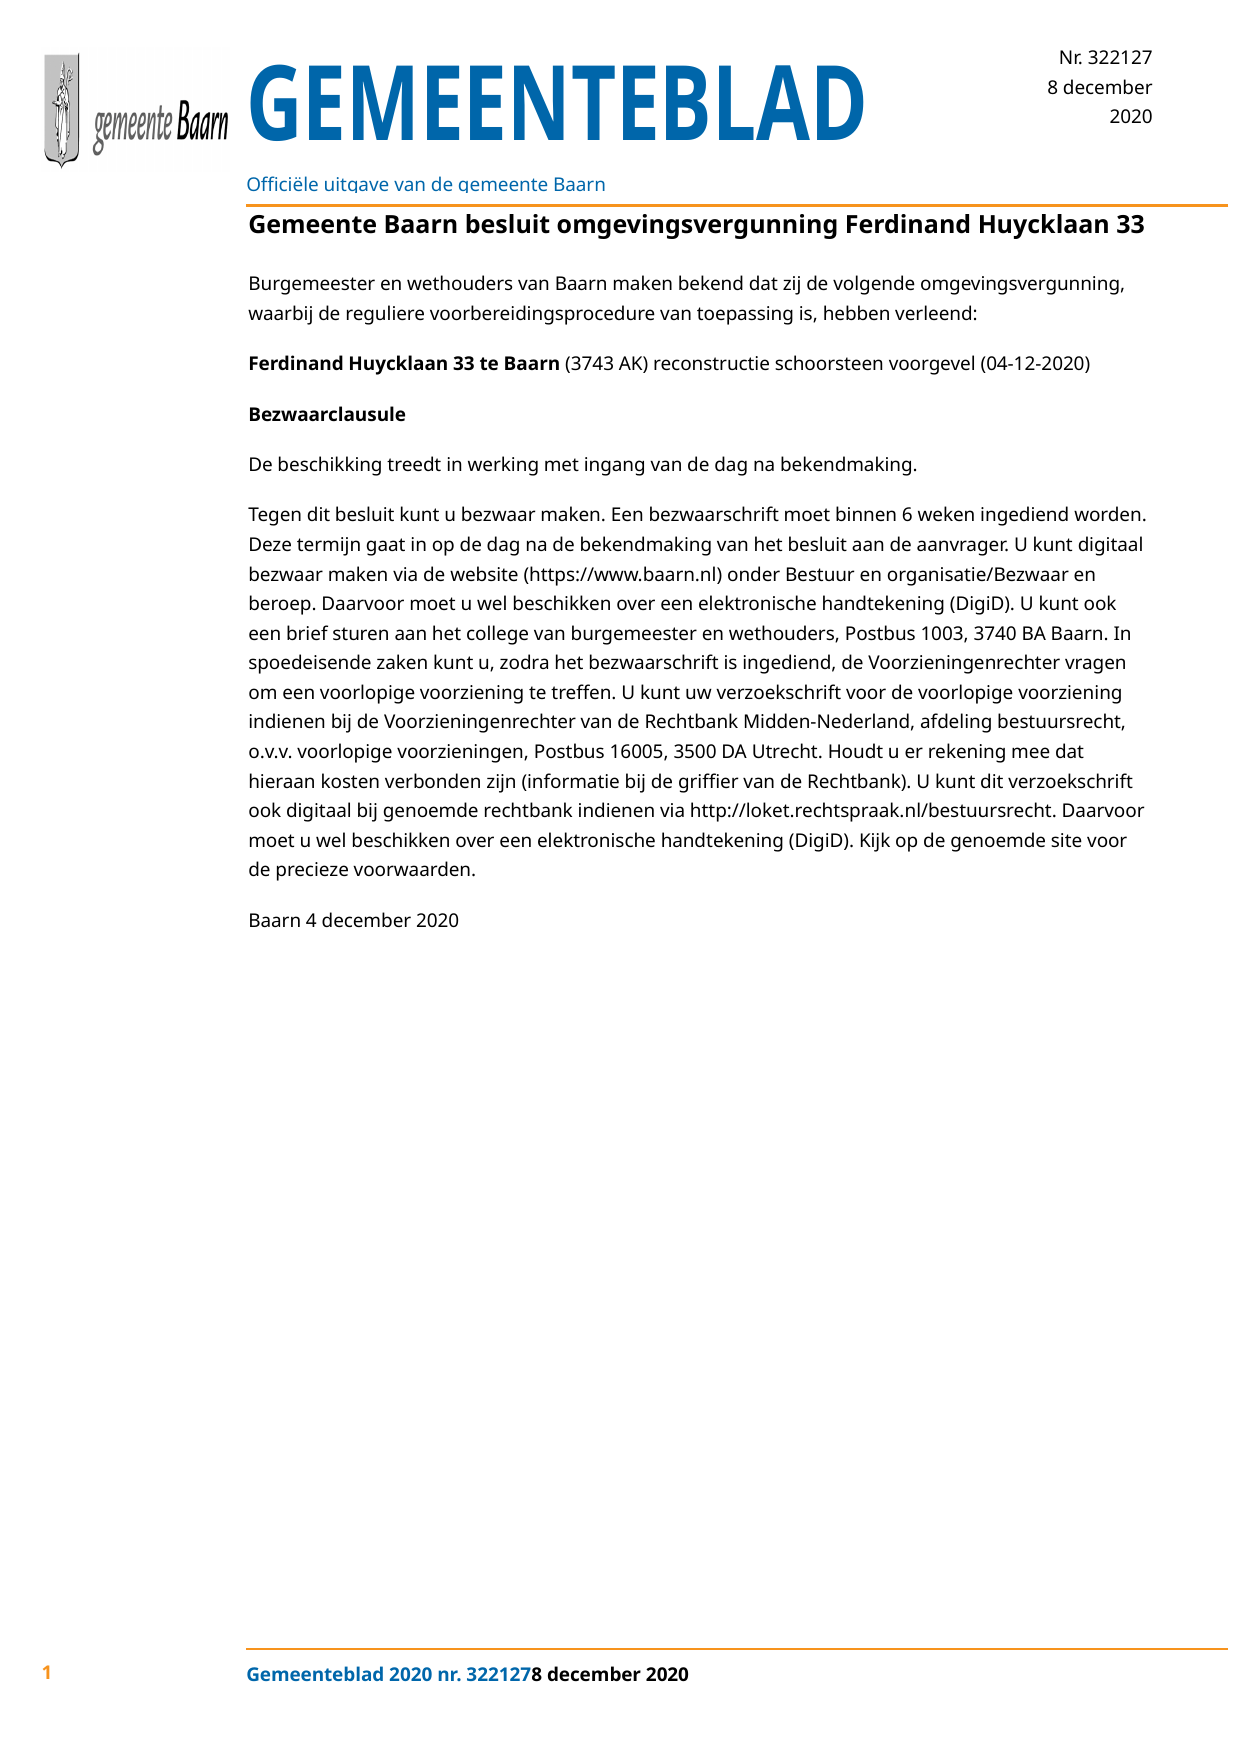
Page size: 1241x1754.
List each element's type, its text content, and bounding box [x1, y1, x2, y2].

text Tegen dit besluit kunt u bezwaar maken. Een bezwaarschrift moet binnen 6 weken ingediend worden. Deze termijn gaat in op de dag na de bekendmaking van het besluit aan de aanvrager. U kunt digitaal bezwaar maken via de website (https://www.baarn.nl) onder Bestuur en organisatie/Bezwaar en beroep. Daarvoor moet u wel beschikken over een elektronische handtekening (DigiD). U kunt ook een brief sturen aan het college van burgemeester en wethouders, Postbus 1003, 3740 BA Baarn. In spoedeisende zaken kunt u, zodra het bezwaarschrift is ingediend, de Voorzieningenrechter vragen om een voorlopige voorziening te treffen. U kunt uw verzoekschrift voor de voorlopige voorziening indienen bij de Voorzieningenrechter van de Rechtbank Midden-Nederland, afdeling bestuursrecht, o.v.v. voorlopige voorzieningen, Postbus 16005, 3500 DA Utrecht. Houdt u er rekening mee dat hieraan kosten verbonden zijn (informatie bij de griffier van de Rechtbank). U kunt dit verzoekschrift ook digitaal bij genoemde rechtbank indienen via http://loket.rechtspraak.nl/bestuursrecht. Daarvoor moet u wel beschikken over een elektronische handtekening (DigiD). Kijk op de genoemde site voor de precieze voorwaarden. [248, 502, 1152, 882]
picture [41, 47, 231, 172]
text Burgemeester en wethouders van Baarn maken bekend dat zij de volgende omgevingsvergunning, waarbij de reguliere voorbereidingsprocedure van toepassing is, hebben verleend: [248, 270, 1152, 326]
text Gemeente Baarn besluit omgevingsvergunning Ferdinand Huycklaan 33 [248, 207, 1152, 241]
text Ferdinand Huycklaan 33 te Baarn (3743 AK) reconstructie schoorsteen voorgevel (04-12-2020) [248, 350, 1152, 376]
text Bezwaarclausule [248, 401, 1152, 426]
text De beschikking treedt in werking met ingang van de dag na bekendmaking. [248, 451, 1152, 477]
text Baarn 4 december 2020 [248, 907, 1152, 933]
